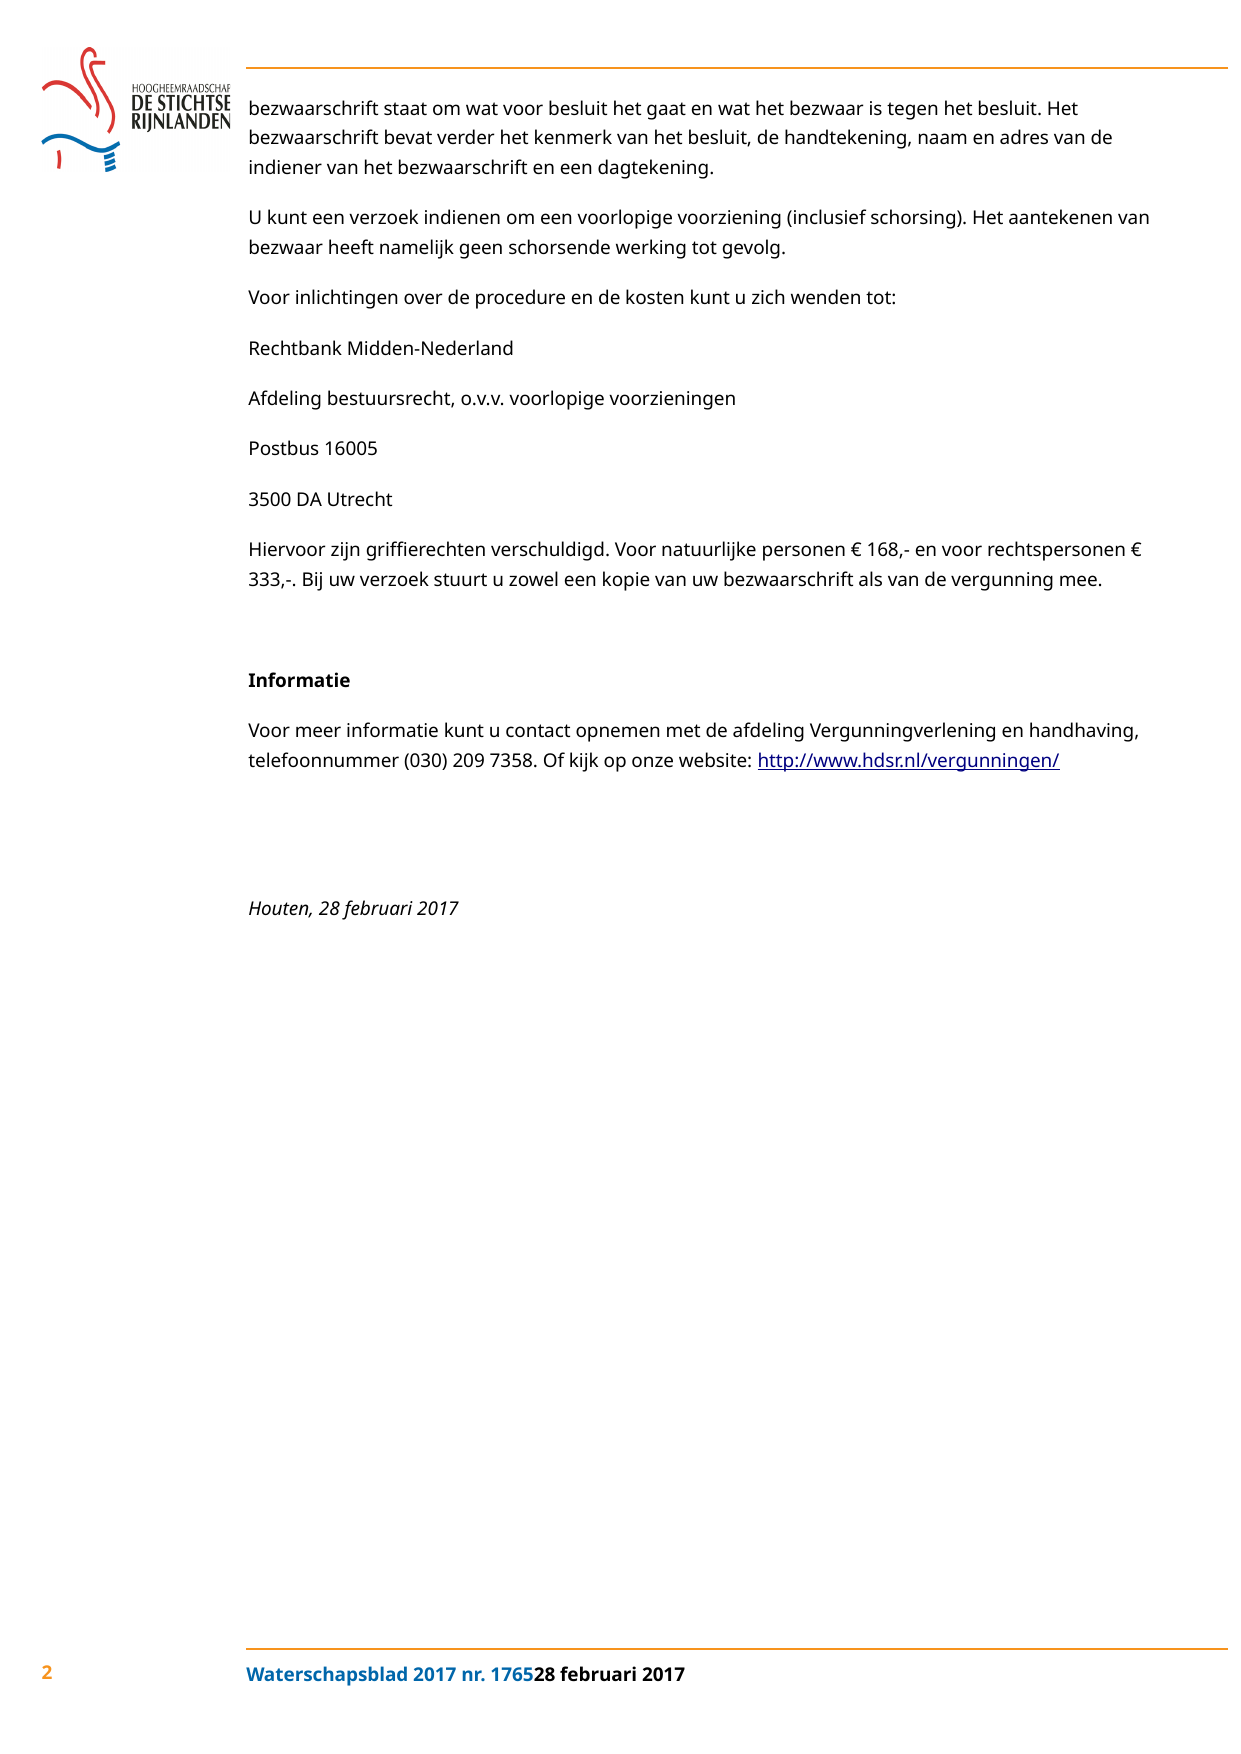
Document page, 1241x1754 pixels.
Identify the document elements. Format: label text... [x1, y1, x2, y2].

text Rechtbank Midden-Nederland [248, 335, 1152, 361]
text Informatie [248, 667, 1152, 693]
text Voor meer informatie kunt u contact opnemen met de afdeling Vergunningverlening en handhaving, telefoonnummer (030) 209 7358. Of kijk op onze website: http://www.hdsr.nl/vergunningen/ [248, 717, 1152, 773]
text Voor inlichtingen over de procedure en de kosten kunt u zich wenden tot: [248, 284, 1152, 310]
text U kunt een verzoek indienen om een voorlopige voorziening (inclusief schorsing). Het aantekenen van bezwaar heeft namelijk geen schorsende werking tot gevolg. [248, 204, 1152, 260]
text Houten, 28 februari 2017 [248, 896, 1152, 921]
text Postbus 16005 [248, 436, 1152, 461]
text Afdeling bestuursrecht, o.v.v. voorlopige voorzieningen [248, 385, 1152, 411]
text bezwaarschrift staat om wat voor besluit het gaat en wat het bezwaar is tegen het besluit. Het bezwaarschrift bevat verder het kenmerk van het besluit, de handtekening, naam en adres van de indiener van het bezwaarschrift en een dagtekening. [248, 95, 1152, 180]
text Hiervoor zijn griffierechten verschuldigd. Voor natuurlijke personen € 168,- en voor rechtspersonen € 333,-. Bij uw verzoek stuurt u zowel een kopie van uw bezwaarschrift als van de vergunning mee. [248, 536, 1152, 592]
text 3500 DA Utrecht [248, 486, 1152, 512]
picture [41, 47, 231, 172]
